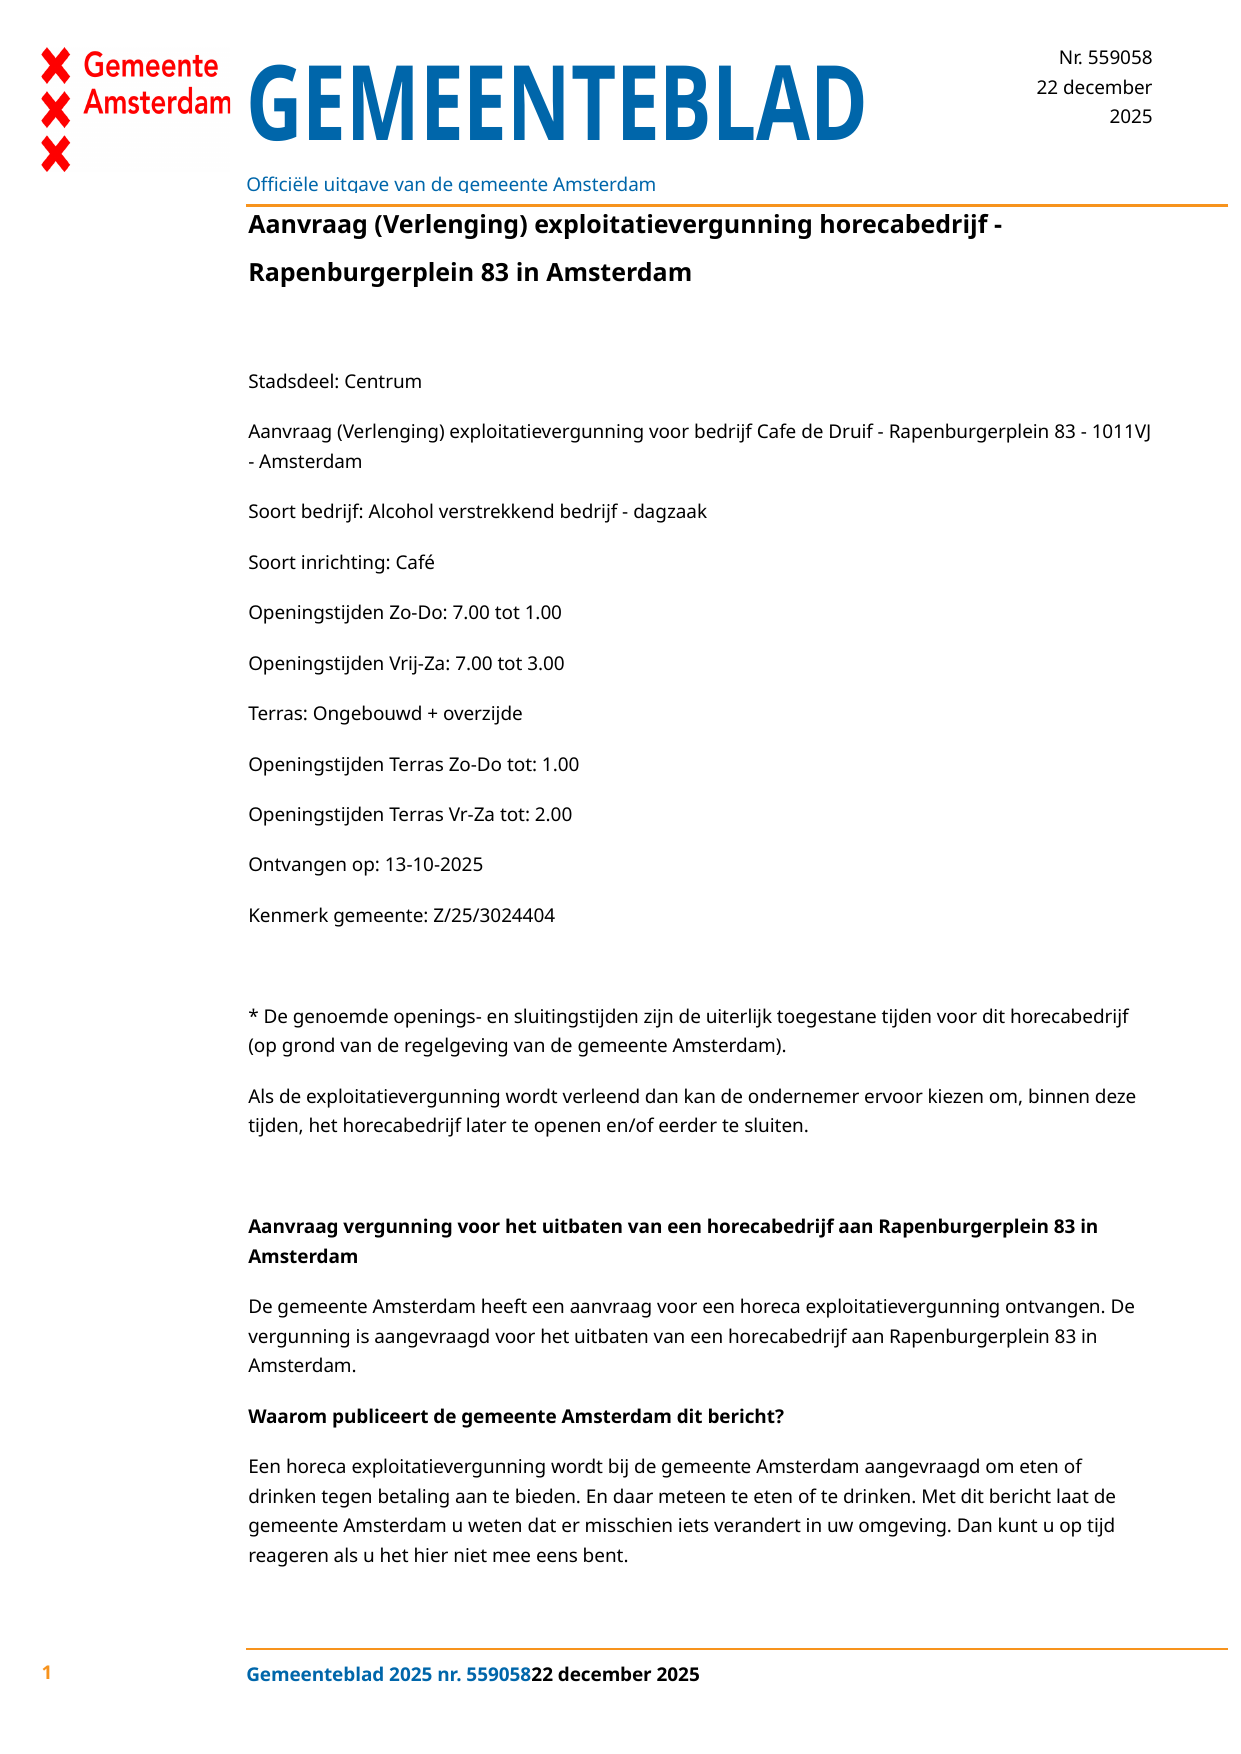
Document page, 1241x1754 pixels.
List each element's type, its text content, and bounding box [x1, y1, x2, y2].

picture [41, 47, 231, 172]
text Stadsdeel: Centrum [248, 368, 1152, 394]
text Ontvangen op: 13-10-2025 [248, 852, 1152, 877]
text Soort inrichting: Café [248, 549, 1152, 575]
text De gemeente Amsterdam heeft een aanvraag voor een horeca exploitatievergunning ontvangen. De vergunning is aangevraagd voor het uitbaten van een horecabedrijf aan Rapenburgerplein 83 in Amsterdam. [248, 1293, 1152, 1378]
text Kenmerk gemeente: Z/25/3024404 [248, 902, 1152, 928]
text Soort bedrijf: Alcohol verstrekkend bedrijf - dagzaak [248, 499, 1152, 524]
text * De genoemde openings- en sluitingstijden zijn de uiterlijk toegestane tijden voor dit horecabedrijf (op grond van de regelgeving van de gemeente Amsterdam). [248, 1003, 1152, 1058]
text Waarom publiceert de gemeente Amsterdam dit bericht? [248, 1403, 1152, 1429]
text Terras: Ongebouwd + overzijde [248, 700, 1152, 726]
text Openingstijden Vrij-Za: 7.00 tot 3.00 [248, 650, 1152, 676]
text Openingstijden Terras Zo-Do tot: 1.00 [248, 751, 1152, 777]
text Als de exploitatievergunning wordt verleend dan kan de ondernemer ervoor kiezen om, binnen deze tijden, het horecabedrijf later te openen en/of eerder te sluiten. [248, 1083, 1152, 1138]
text Openingstijden Zo-Do: 7.00 tot 1.00 [248, 599, 1152, 625]
text Aanvraag vergunning voor het uitbaten van een horecabedrijf aan Rapenburgerplein 83 in Amsterdam [248, 1213, 1152, 1269]
text Een horeca exploitatievergunning wordt bij de gemeente Amsterdam aangevraagd om eten of drinken tegen betaling aan te bieden. En daar meteen te eten of te drinken. Met dit bericht laat de gemeente Amsterdam u weten dat er misschien iets verandert in uw omgeving. Dan kunt u op tijd reageren als u het hier niet mee eens bent. [248, 1453, 1152, 1568]
text Openingstijden Terras Vr-Za tot: 2.00 [248, 801, 1152, 827]
text Aanvraag (Verlenging) exploitatievergunning horecabedrijf - Rapenburgerplein 83 in Amsterdam [248, 207, 1152, 288]
text Aanvraag (Verlenging) exploitatievergunning voor bedrijf Cafe de Druif - Rapenburgerplein 83 - 1011VJ - Amsterdam [248, 419, 1152, 474]
